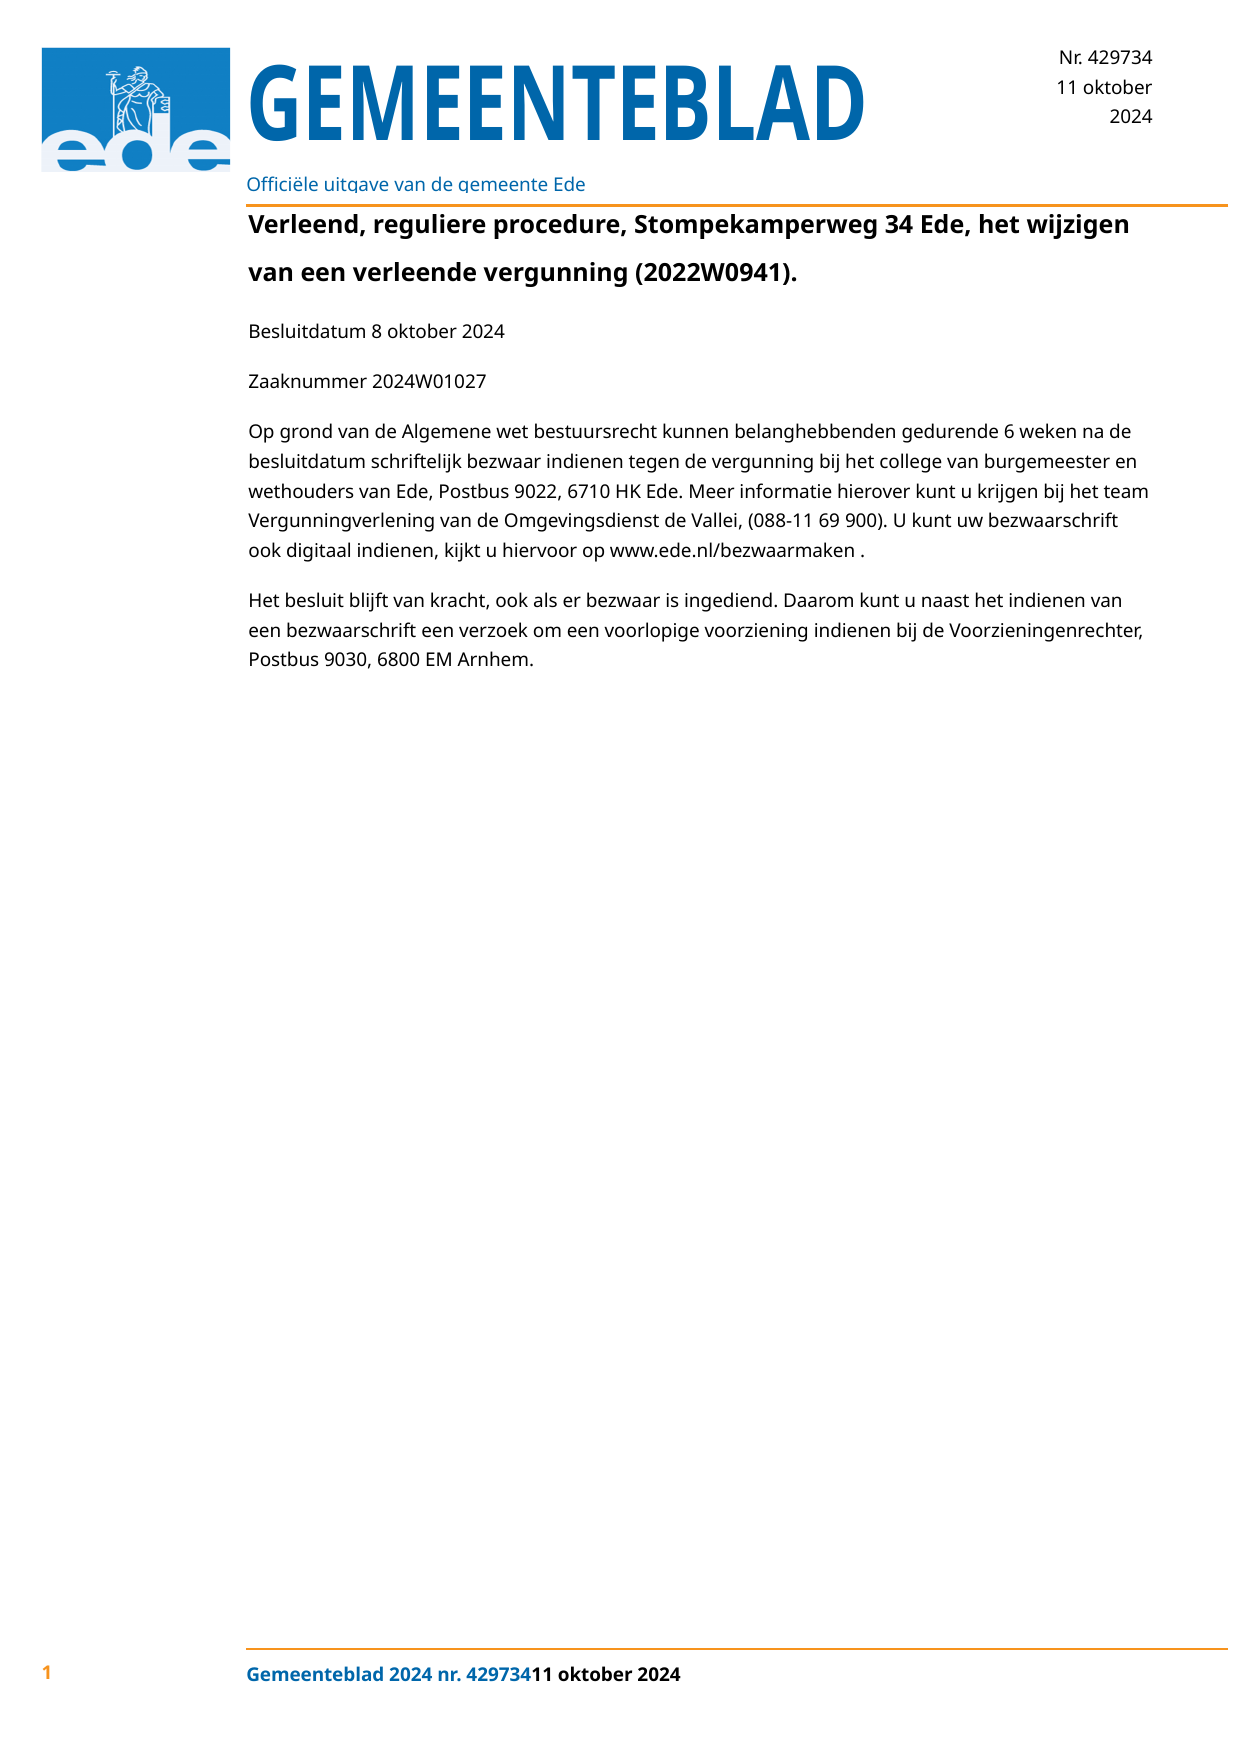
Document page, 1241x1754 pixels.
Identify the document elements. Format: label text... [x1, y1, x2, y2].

picture [41, 47, 231, 172]
text Besluitdatum 8 oktober 2024 [248, 318, 1152, 344]
text Op grond van de Algemene wet bestuursrecht kunnen belanghebbenden gedurende 6 weken na de besluitdatum schriftelijk bezwaar indienen tegen de vergunning bij het college van burgemeester en wethouders van Ede, Postbus 9022, 6710 HK Ede. Meer informatie hierover kunt u krijgen bij het team Vergunningverlening van de Omgevingsdienst de Vallei, (088-11 69 900). U kunt uw bezwaarschrift ook digitaal indienen, kijkt u hiervoor op www.ede.nl/bezwaarmaken . [248, 419, 1152, 563]
text Verleend, reguliere procedure, Stompekamperweg 34 Ede, het wijzigen van een verleende vergunning (2022W0941). [248, 207, 1152, 288]
text Zaaknummer 2024W01027 [248, 368, 1152, 394]
text Het besluit blijft van kracht, ook als er bezwaar is ingediend. Daarom kunt u naast het indienen van een bezwaarschrift een verzoek om een voorlopige voorziening indienen bij de Voorzieningenrechter, Postbus 9030, 6800 EM Arnhem. [248, 587, 1152, 672]
